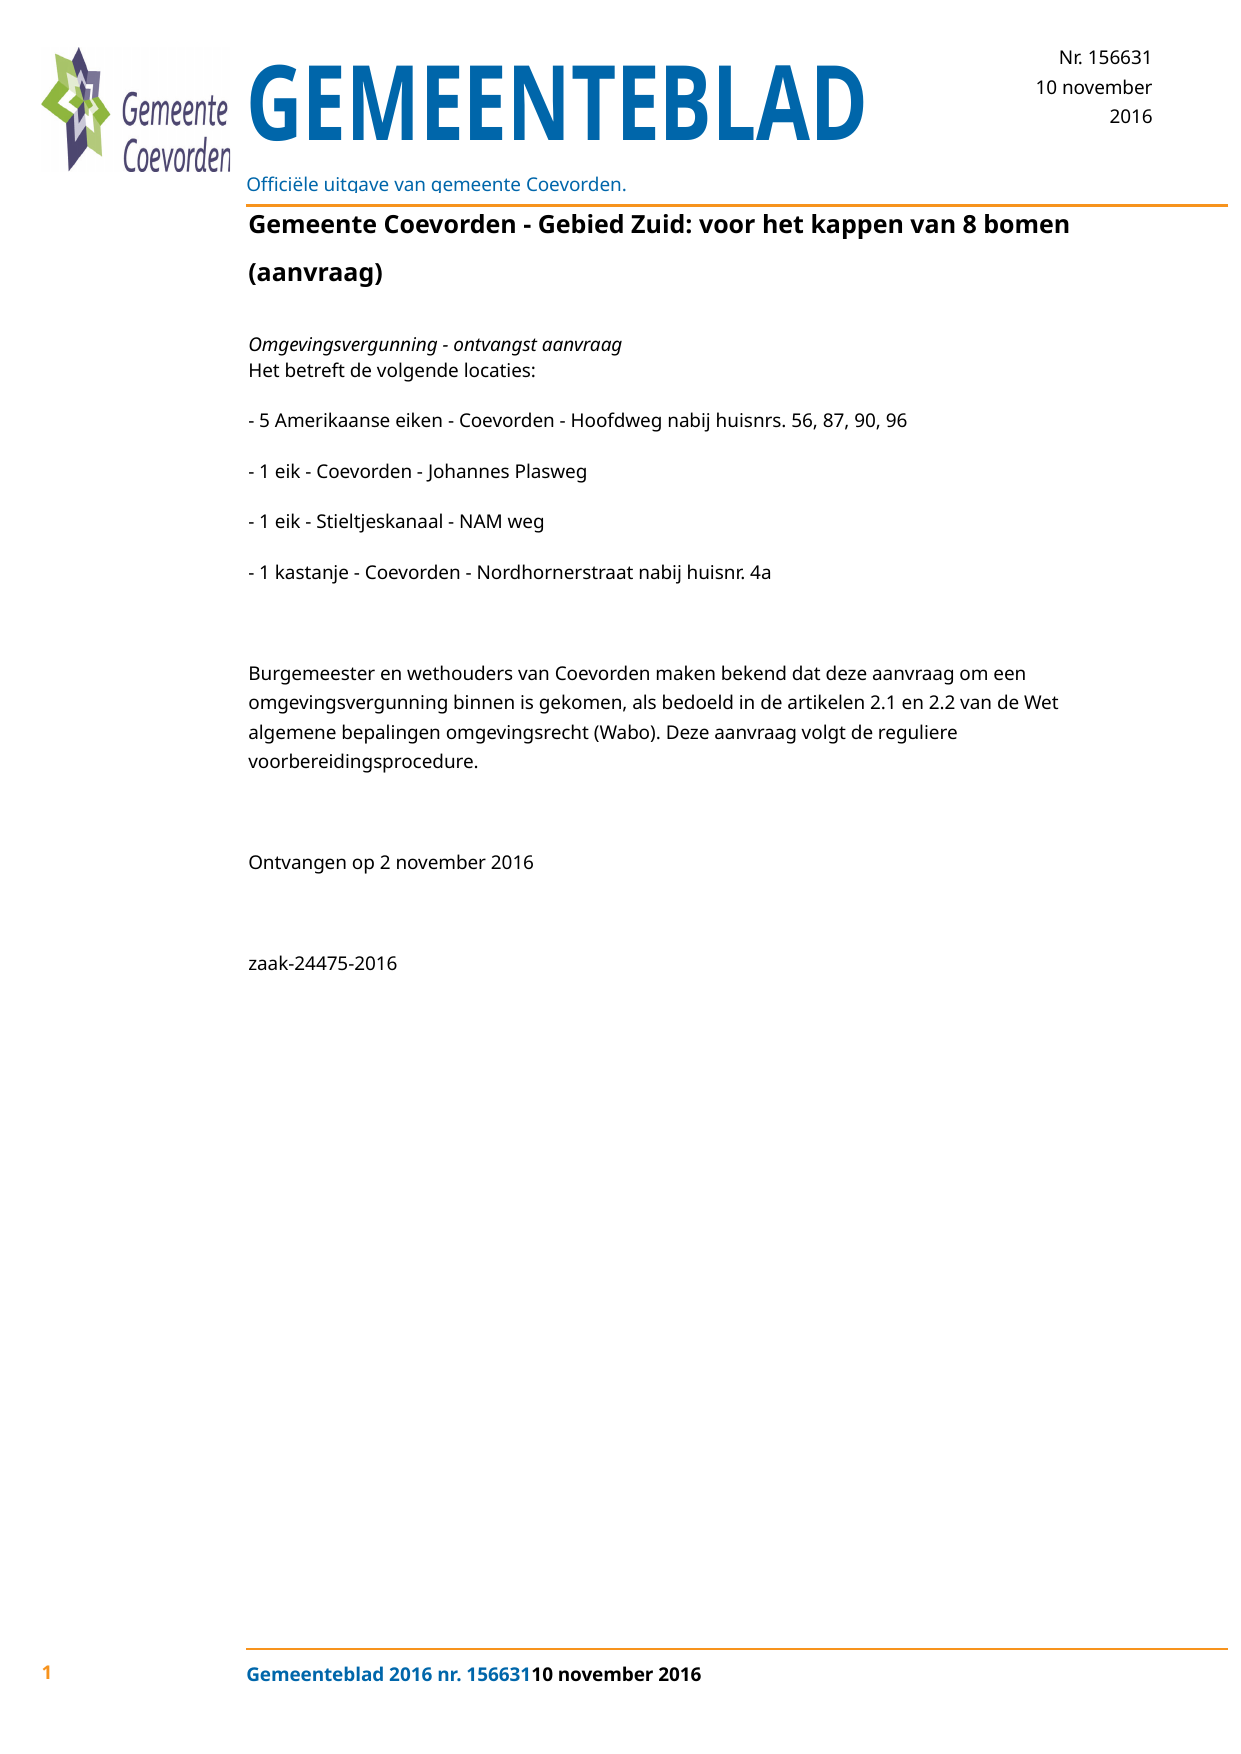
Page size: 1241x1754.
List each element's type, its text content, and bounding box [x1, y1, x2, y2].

text - 1 kastanje - Coevorden - Nordhornerstraat nabij huisnr. 4a [248, 559, 1152, 584]
text Burgemeester en wethouders van Coevorden maken bekend dat deze aanvraag om een omgevingsvergunning binnen is gekomen, als bedoeld in de artikelen 2.1 en 2.2 van de Wet algemene bepalingen omgevingsrecht (Wabo). Deze aanvraag volgt de reguliere voorbereidingsprocedure. [248, 660, 1152, 774]
text Het betreft de volgende locaties: [248, 357, 1152, 383]
picture [41, 47, 231, 172]
text zaak-24475-2016 [248, 950, 1152, 976]
text Gemeente Coevorden - Gebied Zuid: voor het kappen van 8 bomen (aanvraag) [248, 207, 1152, 288]
text - 1 eik - Stieltjeskanaal - NAM weg [248, 508, 1152, 534]
text Omgevingsvergunning - ontvangst aanvraag [248, 331, 1152, 357]
text Ontvangen op 2 november 2016 [248, 849, 1152, 875]
text - 5 Amerikaanse eiken - Coevorden - Hoofdweg nabij huisnrs. 56, 87, 90, 96 [248, 408, 1152, 433]
text - 1 eik - Coevorden - Johannes Plasweg [248, 458, 1152, 484]
